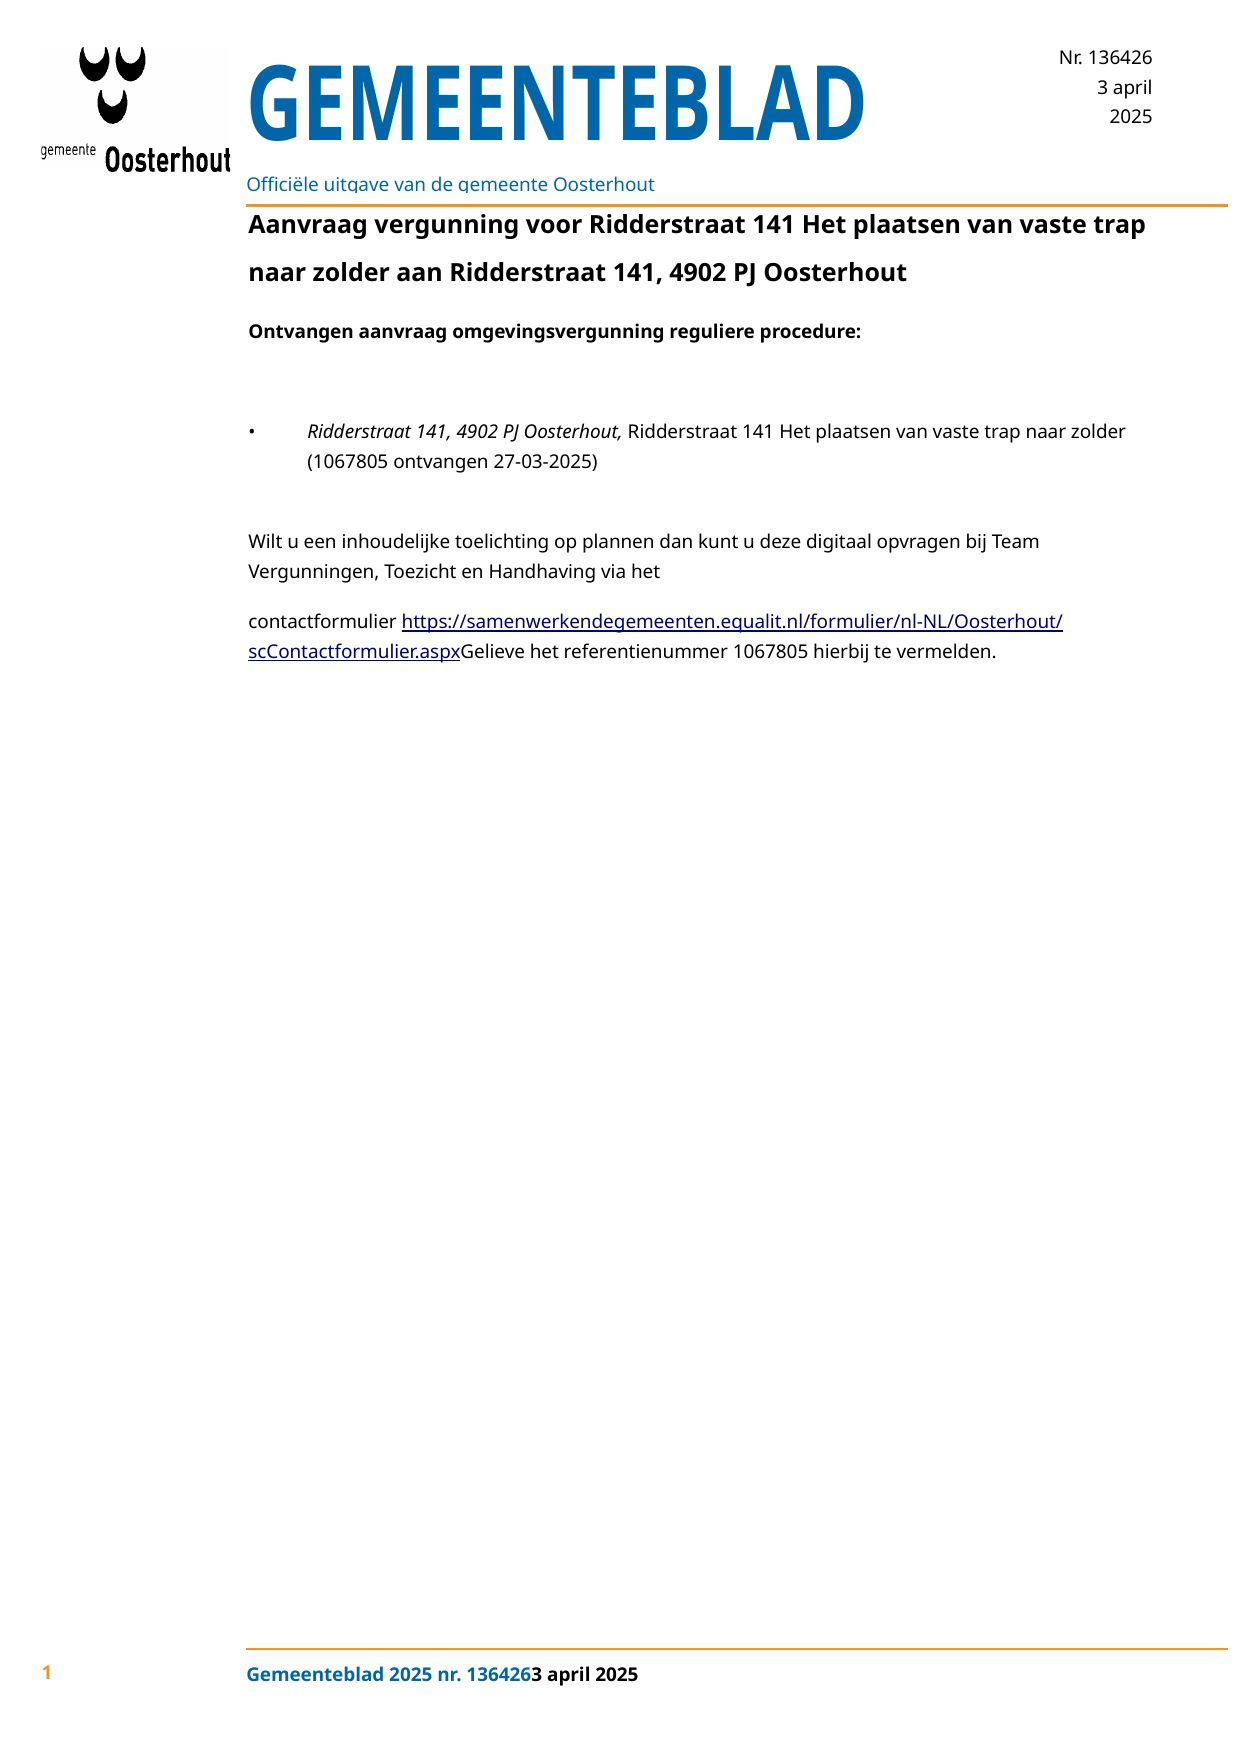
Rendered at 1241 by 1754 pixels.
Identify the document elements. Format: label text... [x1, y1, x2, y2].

text Wilt u een inhoudelijke toelichting op plannen dan kunt u deze digitaal opvragen bij Team Vergunningen, Toezicht en Handhaving via het [248, 528, 1152, 584]
list Ridderstraat 141, 4902 PJ Oosterhout, Ridderstraat 141 Het plaatsen van vaste trap naar zolder (1067805 ontvangen 27-03-2025) [248, 419, 1152, 474]
text contactformulier https://samenwerkendegemeenten.equalit.nl/formulier/nl-NL/Oosterhout/scContactformulier.aspxGelieve het referentienummer 1067805 hierbij te vermelden. [248, 608, 1152, 664]
text Ontvangen aanvraag omgevingsvergunning reguliere procedure: [248, 318, 1152, 344]
picture [41, 47, 231, 172]
text Aanvraag vergunning voor Ridderstraat 141 Het plaatsen van vaste trap naar zolder aan Ridderstraat 141, 4902 PJ Oosterhout [248, 207, 1152, 288]
